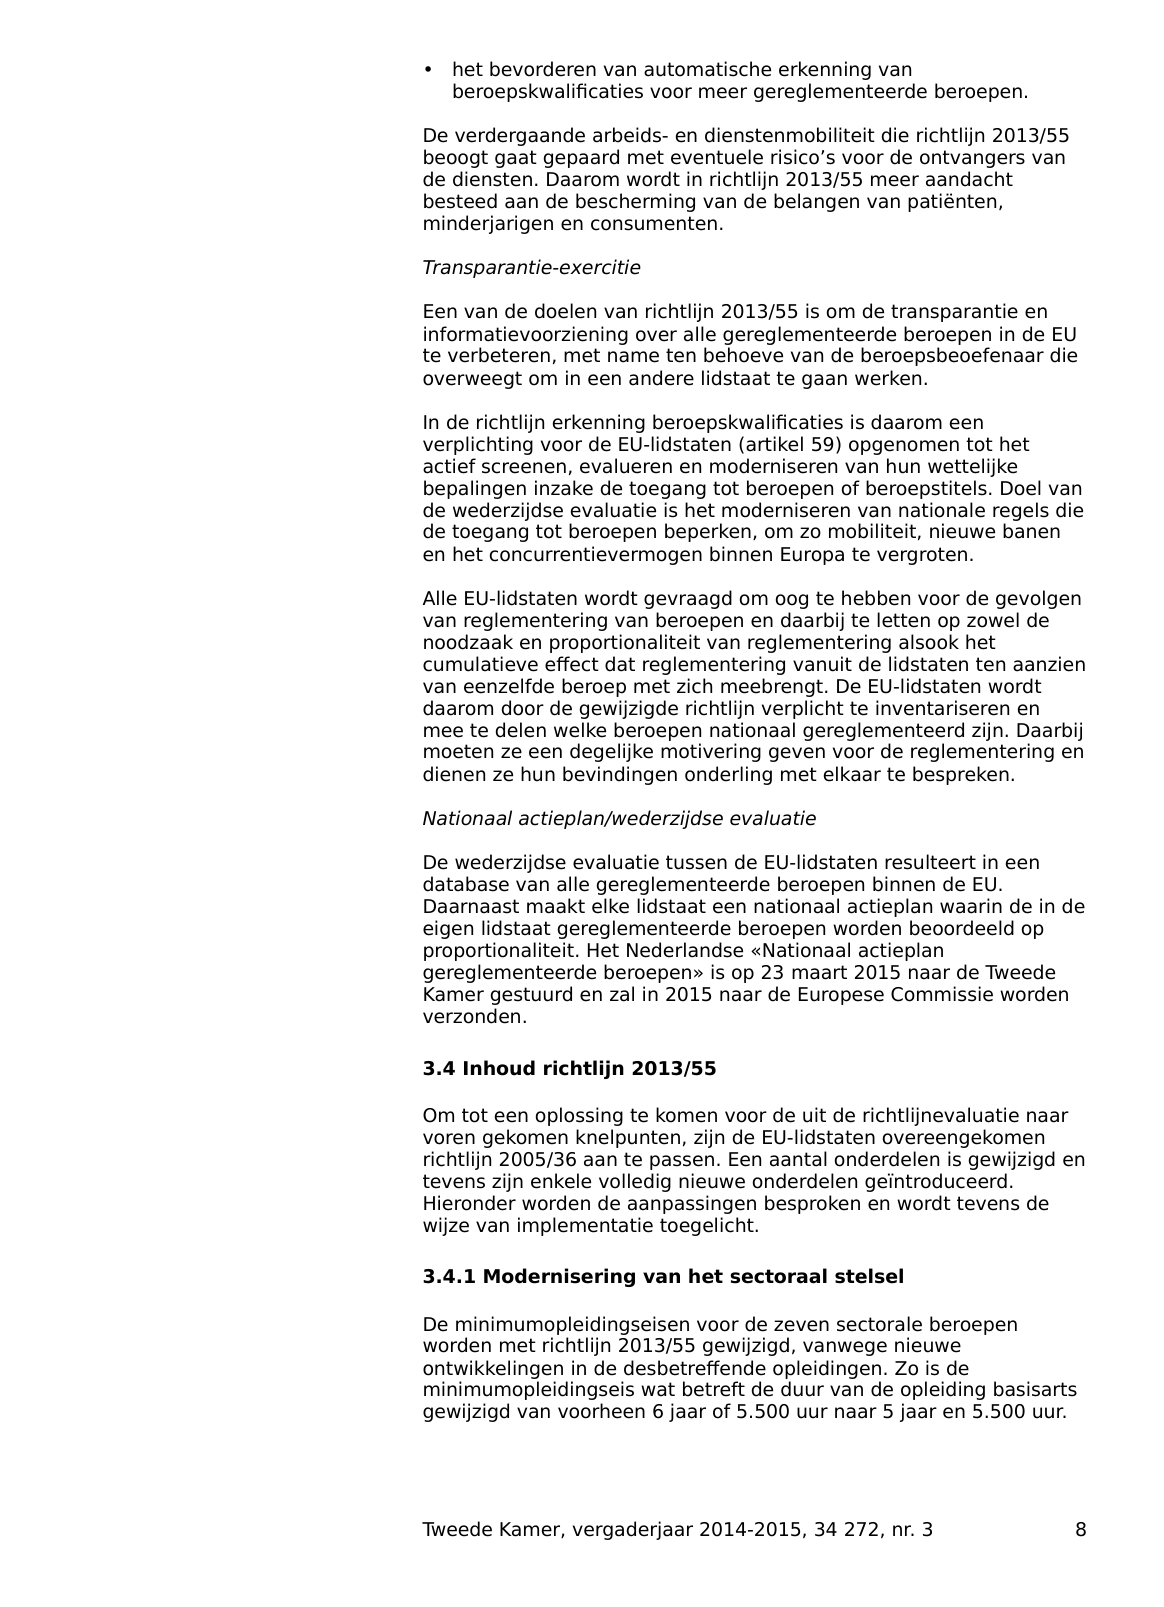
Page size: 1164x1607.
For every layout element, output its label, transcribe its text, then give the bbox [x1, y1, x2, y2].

text Alle EU-lidstaten wordt gevraagd om oog te hebben voor de gevolgen van reglementering van beroepen en daarbij te letten op zowel de noodzaak en proportionaliteit van reglementering alsook het cumulatieve effect dat reglementering vanuit de lidstaten ten aanzien van eenzelfde beroep met zich meebrengt. De EU-lidstaten wordt daarom door de gewijzigde richtlijn verplicht te inventariseren en mee te delen welke beroepen nationaal gereglementeerd zijn. Daarbij moeten ze een degelijke motivering geven voor de reglementering en dienen ze hun bevindingen onderling met elkaar te bespreken. [422, 588, 1087, 785]
subtitle 3.4.1 Modernisering van het sectoraal stelsel [422, 1266, 1087, 1288]
text Om tot een oplossing te komen voor de uit de richtlijnevaluatie naar voren gekomen knelpunten, zijn de EU-lidstaten overeengekomen richtlijn 2005/36 aan te passen. Een aantal onderdelen is gewijzigd en tevens zijn enkele volledig nieuwe onderdelen geïntroduceerd. Hieronder worden de aanpassingen besproken en wordt tevens de wijze van implementatie toegelicht. [422, 1104, 1087, 1236]
text In de richtlijn erkenning beroepskwalificaties is daarom een verplichting voor de EU-lidstaten (artikel 59) opgenomen tot het actief screenen, evalueren en moderniseren van hun wettelijke bepalingen inzake de toegang tot beroepen of beroepstitels. Doel van de wederzijdse evaluatie is het moderniseren van nationale regels die de toegang tot beroepen beperken, om zo mobiliteit, nieuwe banen en het concurrentievermogen binnen Europa te vergroten. [422, 412, 1087, 565]
subtitle Nationaal actieplan/wederzijdse evaluatie [422, 808, 1087, 829]
subtitle 3.4 Inhoud richtlijn 2013/55 [422, 1058, 1087, 1079]
text De minimumopleidingseisen voor de zeven sectorale beroepen worden met richtlijn 2013/55 gewijzigd, vanwege nieuwe ontwikkelingen in de desbetreffende opleidingen. Zo is de minimumopleidingseis wat betreft de duur van de opleiding basisarts gewijzigd van voorheen 6 jaar of 5.500 uur naar 5 jaar en 5.500 uur. [422, 1313, 1087, 1423]
text De wederzijdse evaluatie tussen de EU-lidstaten resulteert in een database van alle gereglementeerde beroepen binnen de EU. Daarnaast maakt elke lidstaat een nationaal actieplan waarin de in de eigen lidstaat gereglementeerde beroepen worden beoordeeld op proportionaliteit. Het Nederlandse «Nationaal actieplan gereglementeerde beroepen» is op 23 maart 2015 naar de Tweede Kamer gestuurd en zal in 2015 naar de Europese Commissie worden verzonden. [422, 852, 1087, 1028]
text Een van de doelen van richtlijn 2013/55 is om de transparantie en informatievoorziening over alle gereglementeerde beroepen in de EU te verbeteren, met name ten behoeve van de beroepsbeoefenaar die overweegt om in een andere lidstaat te gaan werken. [422, 301, 1087, 389]
subtitle Transparantie-exercitie [422, 257, 1087, 279]
text • het bevorderen van automatische erkenning van beroepskwalificaties voor meer gereglementeerde beroepen. [422, 59, 1087, 103]
text De verdergaande arbeids- en dienstenmobiliteit die richtlijn 2013/55 beoogt gaat gepaard met eventuele risico’s voor de ontvangers van de diensten. Daarom wordt in richtlijn 2013/55 meer aandacht besteed aan de bescherming van de belangen van patiënten, minderjarigen en consumenten. [422, 125, 1087, 235]
